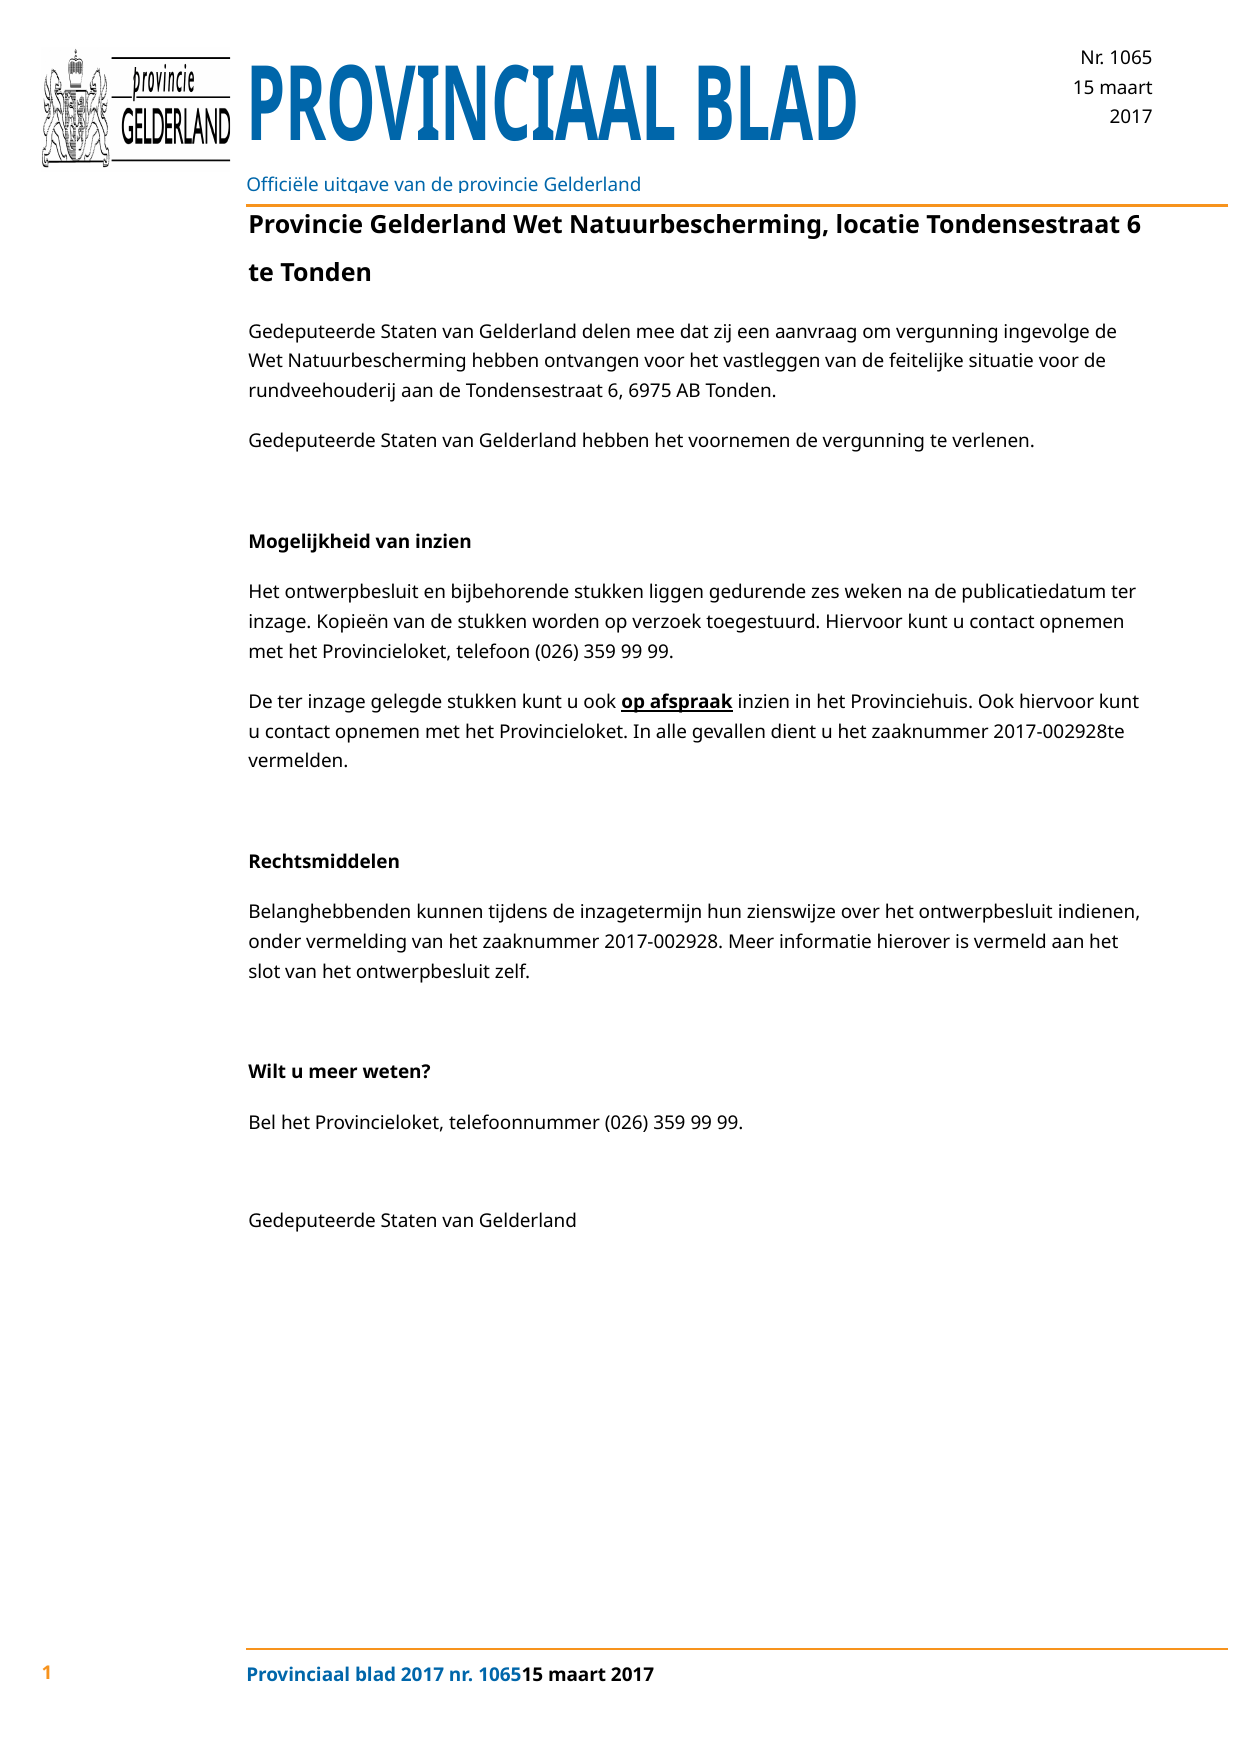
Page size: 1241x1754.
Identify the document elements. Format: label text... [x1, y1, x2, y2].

text Provincie Gelderland Wet Natuurbescherming, locatie Tondensestraat 6 te Tonden [248, 207, 1152, 288]
text Wilt u meer weten? [248, 1059, 1152, 1084]
text Rechtsmiddelen [248, 848, 1152, 874]
picture [41, 47, 231, 172]
text Mogelijkheid van inzien [248, 528, 1152, 554]
text Gedeputeerde Staten van Gelderland [248, 1207, 1152, 1233]
text Gedeputeerde Staten van Gelderland hebben het voornemen de vergunning te verlenen. [248, 427, 1152, 453]
text Bel het Provincieloket, telefoonnummer (026) 359 99 99. [248, 1109, 1152, 1135]
text De ter inzage gelegde stukken kunt u ook op afspraak inzien in het Provinciehuis. Ook hiervoor kunt u contact opnemen met het Provincieloket. In alle gevallen dient u het zaaknummer 2017-002928te vermelden. [248, 688, 1152, 773]
text Het ontwerpbesluit en bijbehorende stukken liggen gedurende zes weken na de publicatiedatum ter inzage. Kopieën van de stukken worden op verzoek toegestuurd. Hiervoor kunt u contact opnemen met het Provincieloket, telefoon (026) 359 99 99. [248, 579, 1152, 664]
text Gedeputeerde Staten van Gelderland delen mee dat zij een aanvraag om vergunning ingevolge de Wet Natuurbescherming hebben ontvangen voor het vastleggen van de feitelijke situatie voor de rundveehouderij aan de Tondensestraat 6, 6975 AB Tonden. [248, 318, 1152, 403]
text Belanghebbenden kunnen tijdens de inzagetermijn hun zienswijze over het ontwerpbesluit indienen, onder vermelding van het zaaknummer 2017-002928. Meer informatie hierover is vermeld aan het slot van het ontwerpbesluit zelf. [248, 899, 1152, 984]
